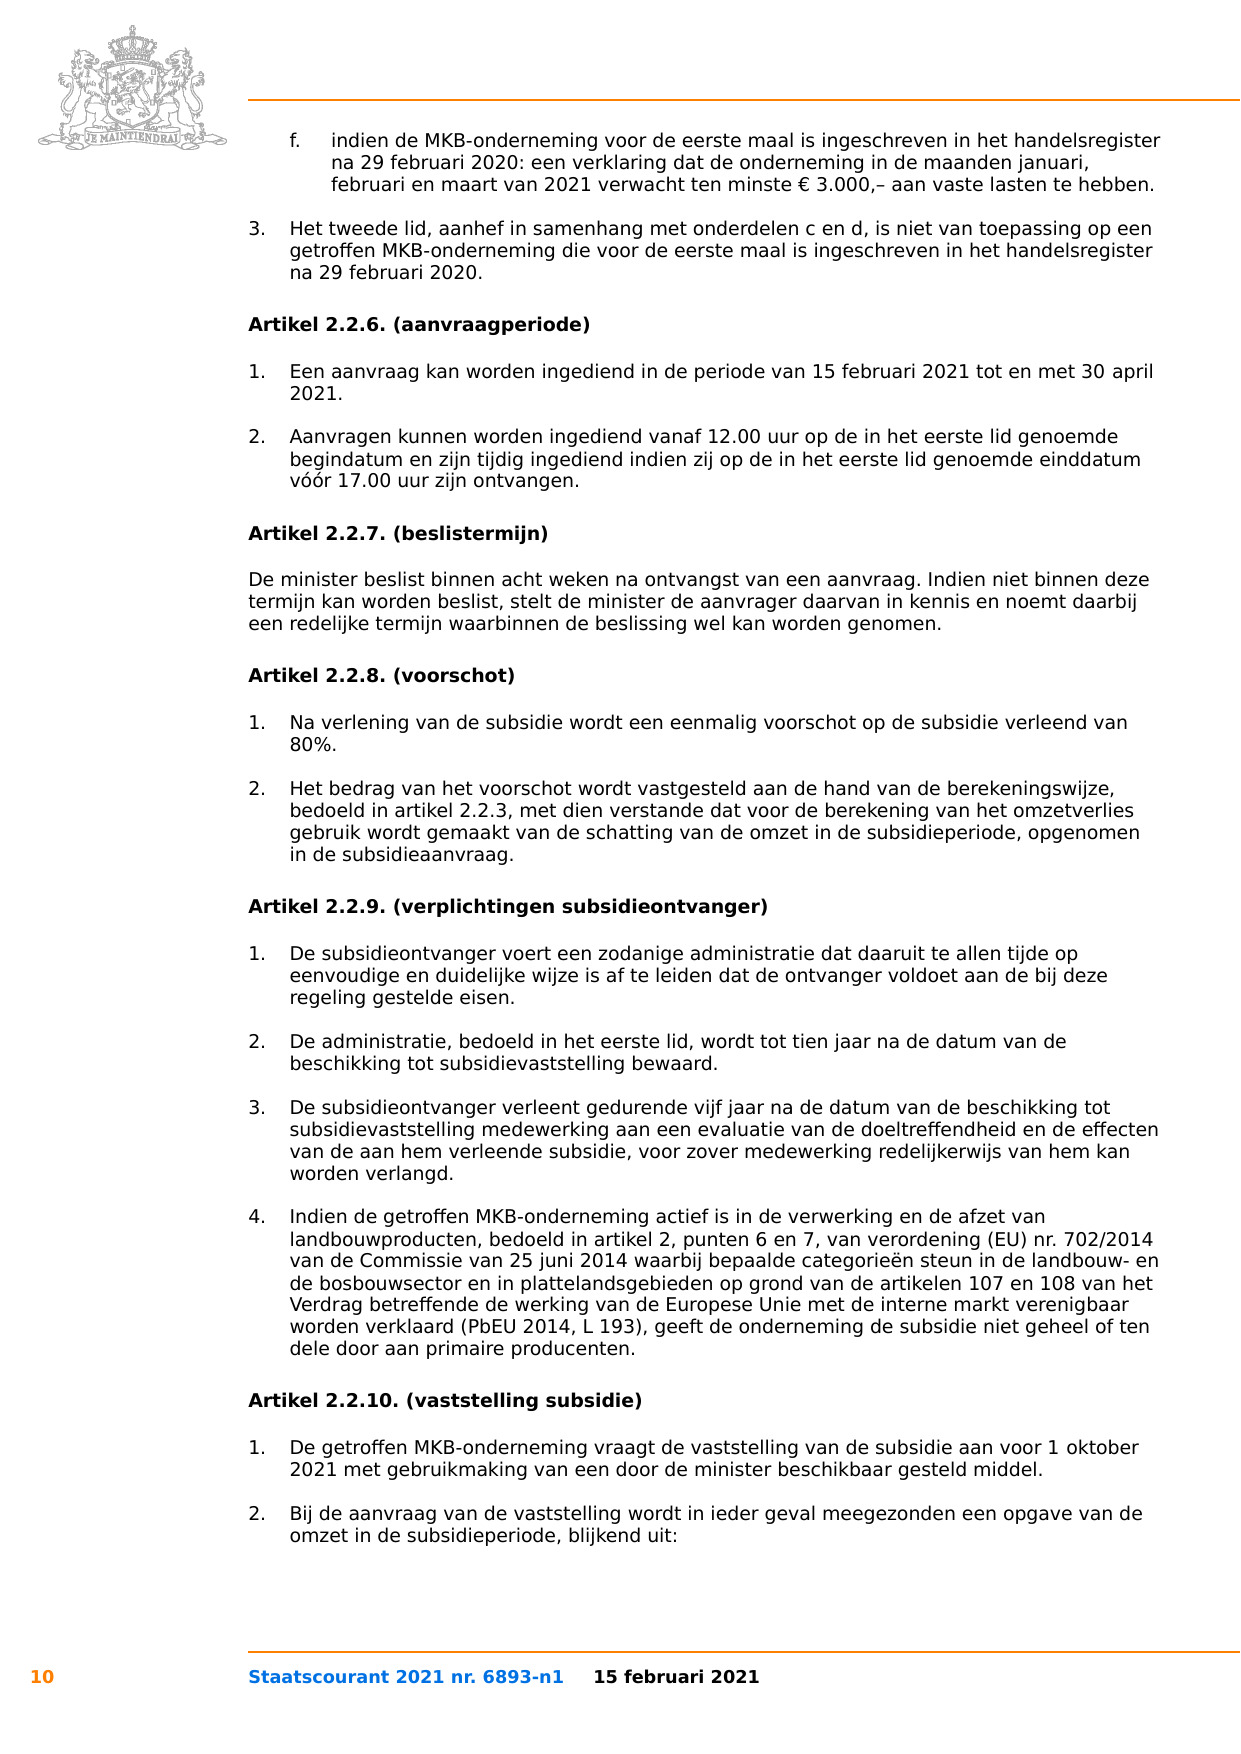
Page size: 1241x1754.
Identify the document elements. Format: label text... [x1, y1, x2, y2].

subtitle Artikel 2.2.10. (vaststelling subsidie) [248, 1390, 1163, 1412]
subtitle Artikel 2.2.7. (beslistermijn) [248, 522, 1163, 544]
text 1. Een aanvraag kan worden ingediend in de periode van 15 februari 2021 tot en met 30 april 2021. [248, 361, 1163, 404]
text De minister beslist binnen acht weken na ontvangst van een aanvraag. Indien niet binnen deze termijn kan worden beslist, stelt de minister de aanvrager daarvan in kennis en noemt daarbij een redelijke termijn waarbinnen de beslissing wel kan worden genomen. [248, 569, 1163, 635]
text f. indien de MKB-onderneming voor de eerste maal is ingeschreven in het handelsregister na 29 februari 2020: een verklaring dat de onderneming in de maanden januari, februari en maart van 2021 verwacht ten minste € 3.000,– aan vaste lasten te hebben. [289, 130, 1163, 196]
text 2. Aanvragen kunnen worden ingediend vanaf 12.00 uur op de in het eerste lid genoemde begindatum en zijn tijdig ingediend indien zij op de in het eerste lid genoemde einddatum vóór 17.00 uur zijn ontvangen. [248, 426, 1163, 492]
text 1. De getroffen MKB-onderneming vraagt de vaststelling van de subsidie aan voor 1 oktober 2021 met gebruikmaking van een door de minister beschikbaar gesteld middel. [248, 1437, 1163, 1481]
text 3. De subsidieontvanger verleent gedurende vijf jaar na de datum van de beschikking tot subsidievaststelling medewerking aan een evaluatie van de doeltreffendheid en de effecten van de aan hem verleende subsidie, voor zover medewerking redelijkerwijs van hem kan worden verlangd. [248, 1097, 1163, 1184]
text 1. Na verlening van de subsidie wordt een eenmalig voorschot op de subsidie verleend van 80%. [248, 712, 1163, 756]
subtitle Artikel 2.2.6. (aanvraagperiode) [248, 314, 1163, 336]
subtitle Artikel 2.2.8. (voorschot) [248, 665, 1163, 687]
text 4. Indien de getroffen MKB-onderneming actief is in de verwerking en de afzet van landbouwproducten, bedoeld in artikel 2, punten 6 en 7, van verordening (EU) nr. 702/2014 van de Commissie van 25 juni 2014 waarbij bepaalde categorieën steun in de landbouw- en de bosbouwsector en in plattelandsgebieden op grond van de artikelen 107 en 108 van het Verdrag betreffende de werking van de Europese Unie met de interne markt verenigbaar worden verklaard (PbEU 2014, L 193), geeft de onderneming de subsidie niet geheel of ten dele door aan primaire producenten. [248, 1206, 1163, 1360]
text 2. De administratie, bedoeld in het eerste lid, wordt tot tien jaar na de datum van de beschikking tot subsidievaststelling bewaard. [248, 1031, 1163, 1075]
picture [38, 25, 227, 150]
text 1. De subsidieontvanger voert een zodanige administratie dat daaruit te allen tijde op eenvoudige en duidelijke wijze is af te leiden dat de ontvanger voldoet aan de bij deze regeling gestelde eisen. [248, 943, 1163, 1009]
text 3. Het tweede lid, aanhef in samenhang met onderdelen c en d, is niet van toepassing op een getroffen MKB-onderneming die voor de eerste maal is ingeschreven in het handelsregister na 29 februari 2020. [248, 218, 1163, 284]
text 2. Het bedrag van het voorschot wordt vastgesteld aan de hand van de berekeningswijze, bedoeld in artikel 2.2.3, met dien verstande dat voor de berekening van het omzetverlies gebruik wordt gemaakt van de schatting van de omzet in de subsidieperiode, opgenomen in de subsidieaanvraag. [248, 778, 1163, 866]
subtitle Artikel 2.2.9. (verplichtingen subsidieontvanger) [248, 896, 1163, 918]
text 2. Bij de aanvraag van de vaststelling wordt in ieder geval meegezonden een opgave van de omzet in de subsidieperiode, blijkend uit: [248, 1503, 1163, 1547]
